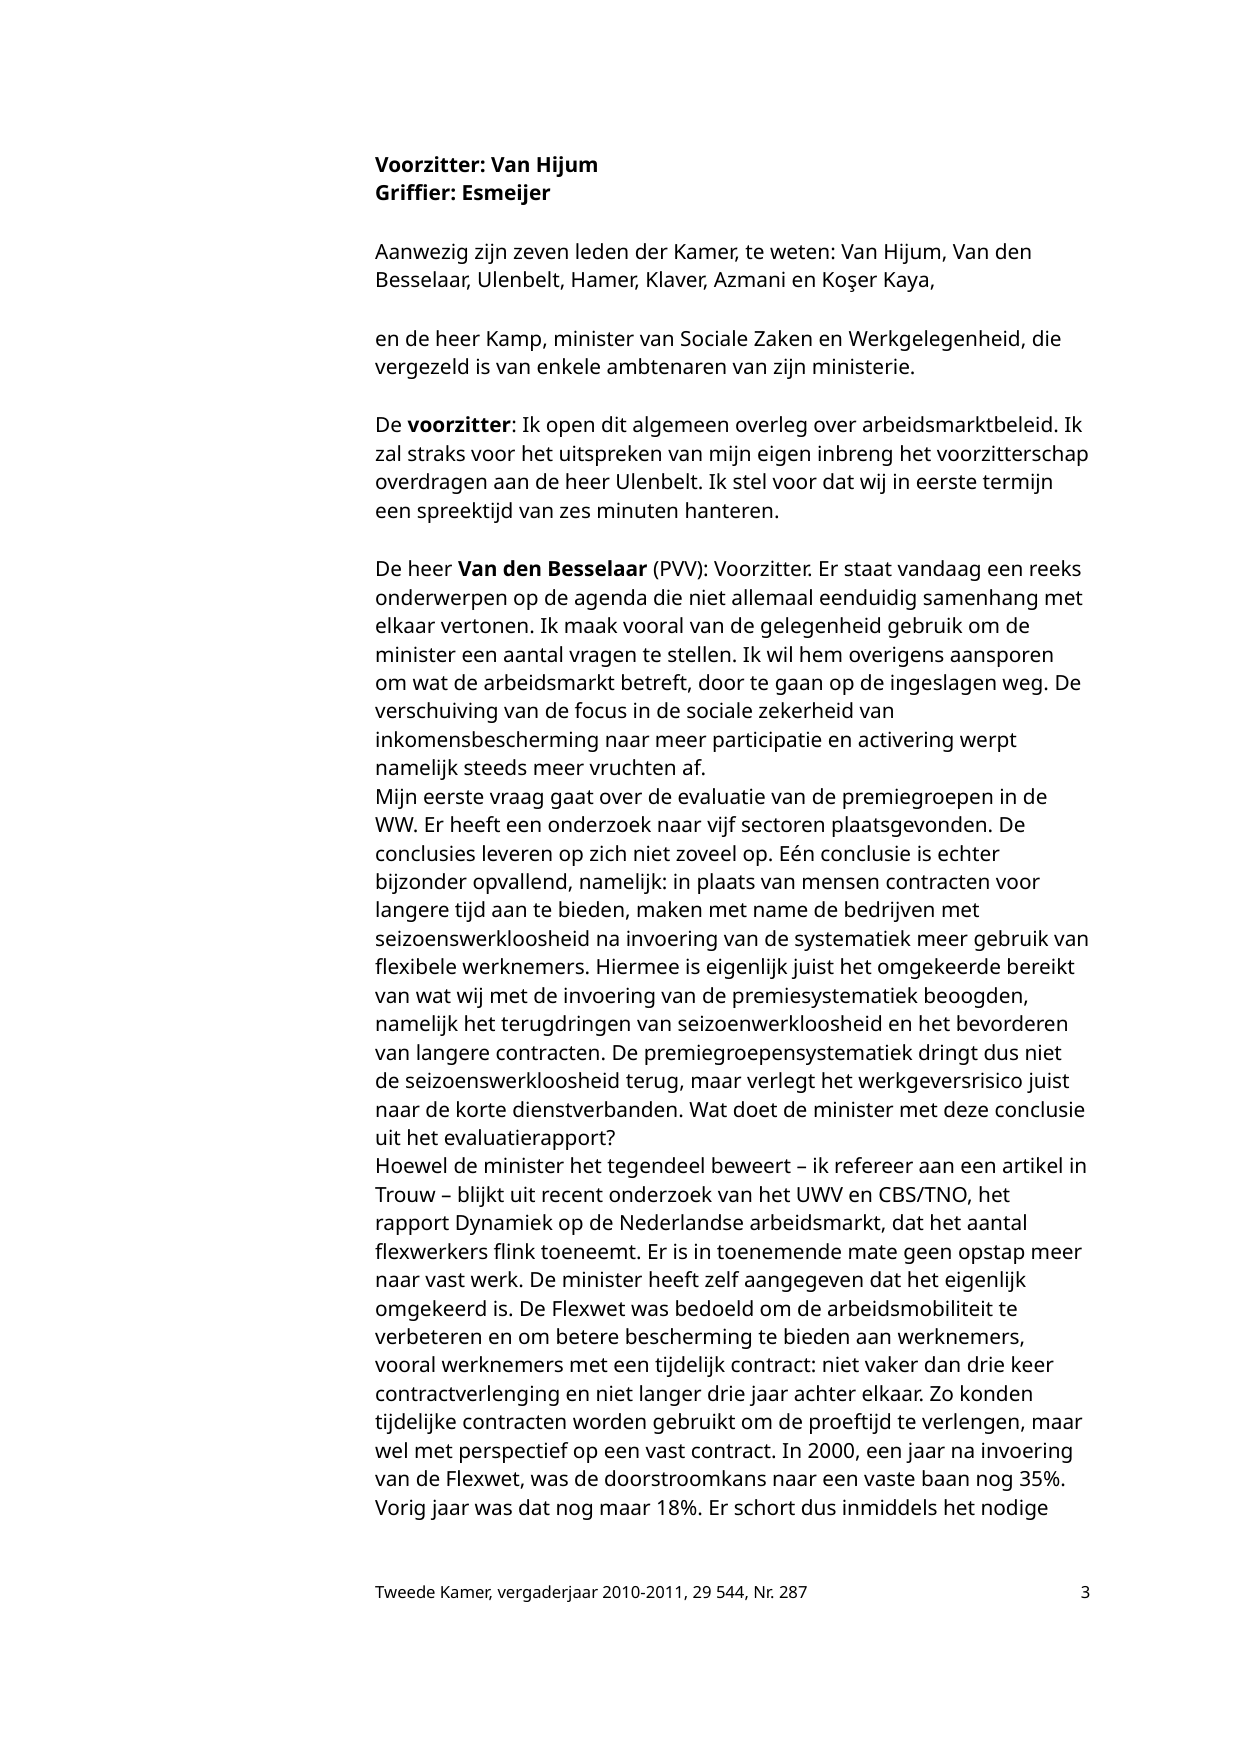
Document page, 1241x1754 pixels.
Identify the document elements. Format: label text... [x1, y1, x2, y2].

text De heer Van den Besselaar (PVV): Voorzitter. Er staat vandaag een reeks onderwerpen op de agenda die niet allemaal eenduidig samenhang met elkaar vertonen. Ik maak vooral van de gelegenheid gebruik om de minister een aantal vragen te stellen. Ik wil hem overigens aansporen om wat de arbeidsmarkt betreft, door te gaan op de ingeslagen weg. De verschuiving van de focus in de sociale zekerheid van inkomensbescherming naar meer participatie en activering werpt namelijk steeds meer vruchten af. [375, 554, 1090, 782]
text Mijn eerste vraag gaat over de evaluatie van de premiegroepen in de WW. Er heeft een onderzoek naar vijf sectoren plaatsgevonden. De conclusies leveren op zich niet zoveel op. Eén conclusie is echter bijzonder opvallend, namelijk: in plaats van mensen contracten voor langere tijd aan te bieden, maken met name de bedrijven met seizoenswerkloosheid na invoering van de systematiek meer gebruik van flexibele werknemers. Hiermee is eigenlijk juist het omgekeerde bereikt van wat wij met de invoering van de premiesystematiek beoogden, namelijk het terugdringen van seizoenwerkloosheid en het bevorderen van langere contracten. De premiegroepensystematiek dringt dus niet de seizoenswerkloosheid terug, maar verlegt het werkgeversrisico juist naar de korte dienstverbanden. Wat doet de minister met deze conclusie uit het evaluatierapport? [375, 782, 1090, 1152]
text Griffier: Esmeijer [375, 178, 1090, 207]
text De voorzitter: Ik open dit algemeen overleg over arbeidsmarktbeleid. Ik zal straks voor het uitspreken van mijn eigen inbreng het voorzitterschap overdragen aan de heer Ulenbelt. Ik stel voor dat wij in eerste termijn een spreektijd van zes minuten hanteren. [375, 411, 1090, 524]
text Hoewel de minister het tegendeel beweert – ik refereer aan een artikel in Trouw – blijkt uit recent onderzoek van het UWV en CBS/TNO, het rapport Dynamiek op de Nederlandse arbeidsmarkt, dat het aantal flexwerkers flink toeneemt. Er is in toenemende mate geen opstap meer naar vast werk. De minister heeft zelf aangegeven dat het eigenlijk omgekeerd is. De Flexwet was bedoeld om de arbeidsmobiliteit te verbeteren en om betere bescherming te bieden aan werknemers, vooral werknemers met een tijdelijk contract: niet vaker dan drie keer contractverlenging en niet langer drie jaar achter elkaar. Zo konden tijdelijke contracten worden gebruikt om de proeftijd te verlengen, maar wel met perspectief op een vast contract. In 2000, een jaar na invoering van de Flexwet, was de doorstroomkans naar een vaste baan nog 35%. Vorig jaar was dat nog maar 18%. Er schort dus inmiddels het nodige [375, 1152, 1090, 1521]
text en de heer Kamp, minister van Sociale Zaken en Werkgelegenheid, die vergezeld is van enkele ambtenaren van zijn ministerie. [375, 324, 1090, 381]
text Voorzitter: Van Hijum [375, 150, 1090, 178]
text Aanwezig zijn zeven leden der Kamer, te weten: Van Hijum, Van den Besselaar, Ulenbelt, Hamer, Klaver, Azmani en Koşer Kaya, [375, 237, 1090, 294]
